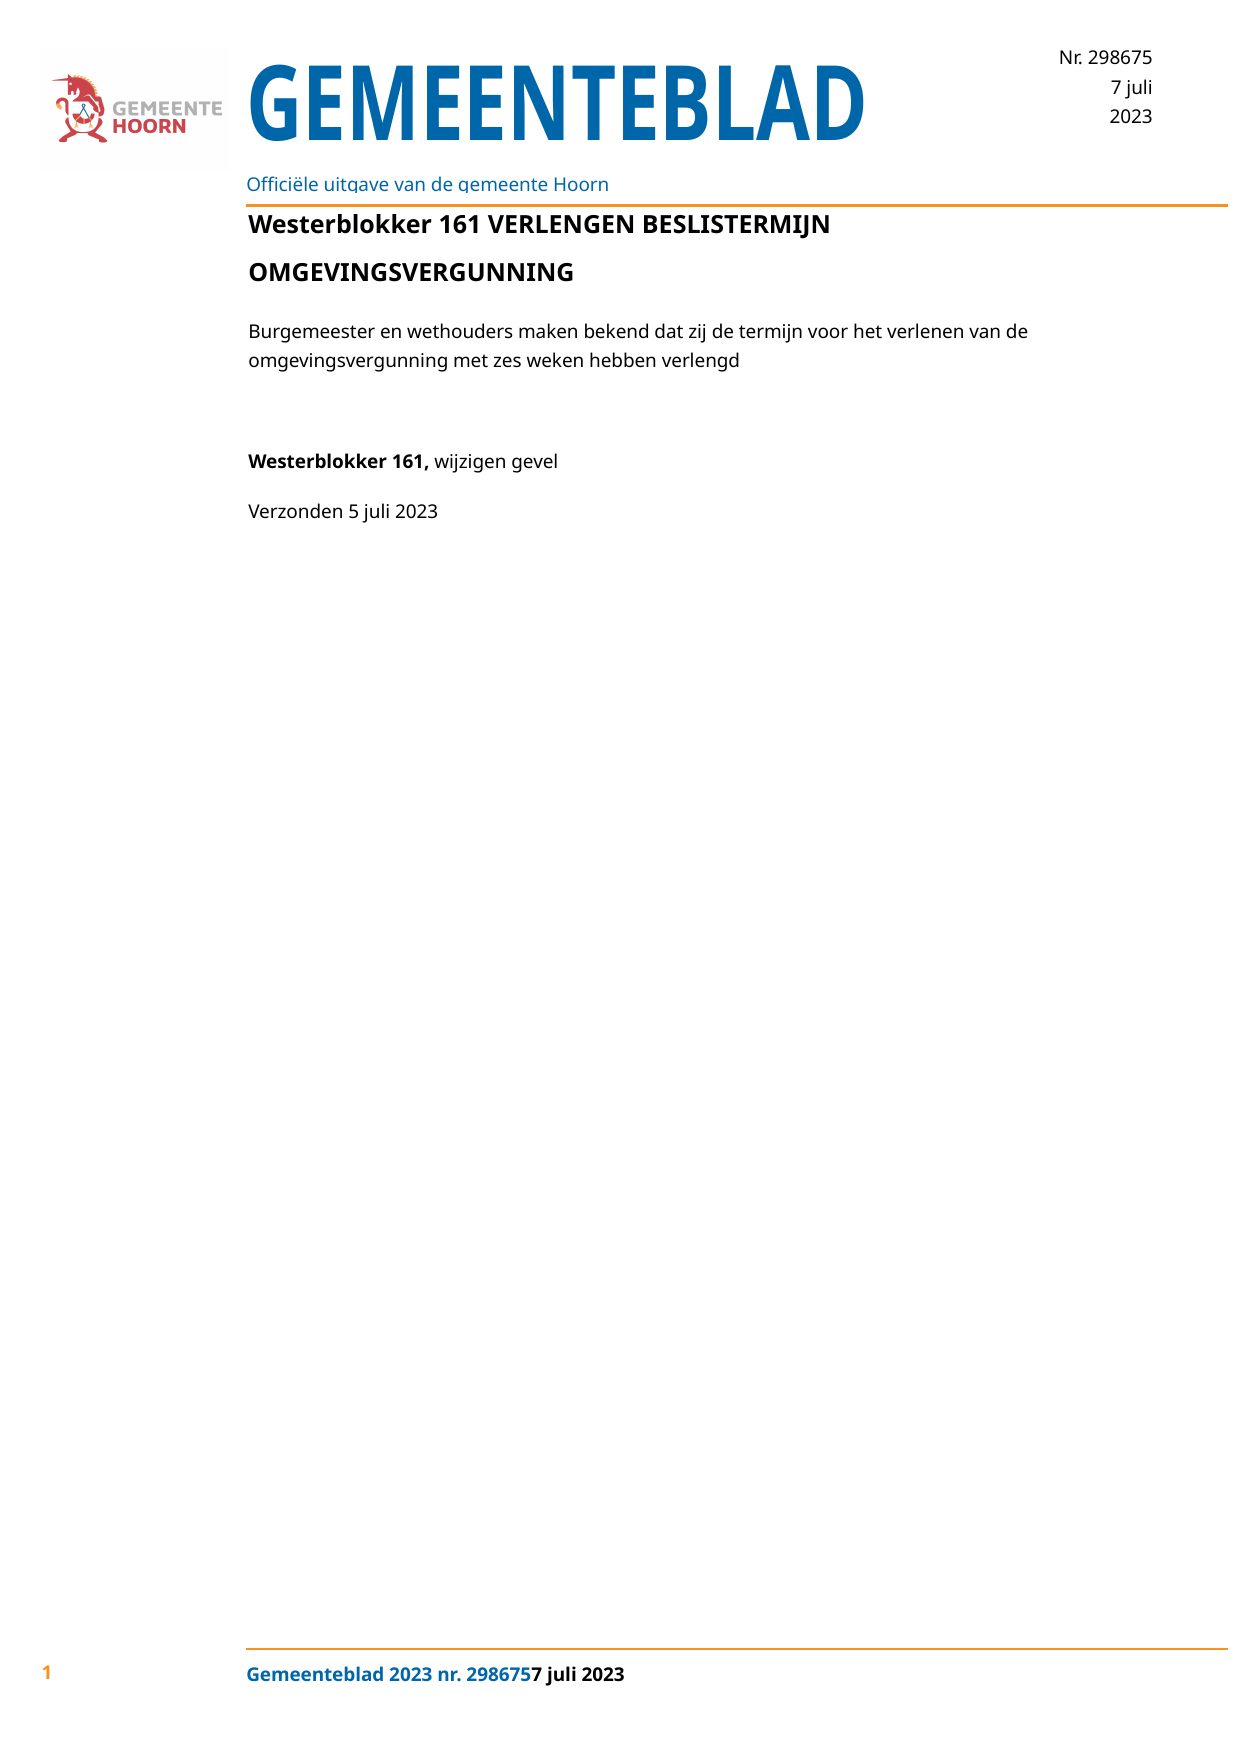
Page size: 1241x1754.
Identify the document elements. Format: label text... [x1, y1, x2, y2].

picture [41, 47, 231, 172]
text Verzonden 5 juli 2023 [248, 499, 1152, 524]
text Westerblokker 161, wijzigen gevel [248, 448, 1152, 474]
text Burgemeester en wethouders maken bekend dat zij de termijn voor het verlenen van de omgevingsvergunning met zes weken hebben verlengd [248, 318, 1152, 373]
text Westerblokker 161 VERLENGEN BESLISTERMIJN OMGEVINGSVERGUNNING [248, 207, 1152, 288]
